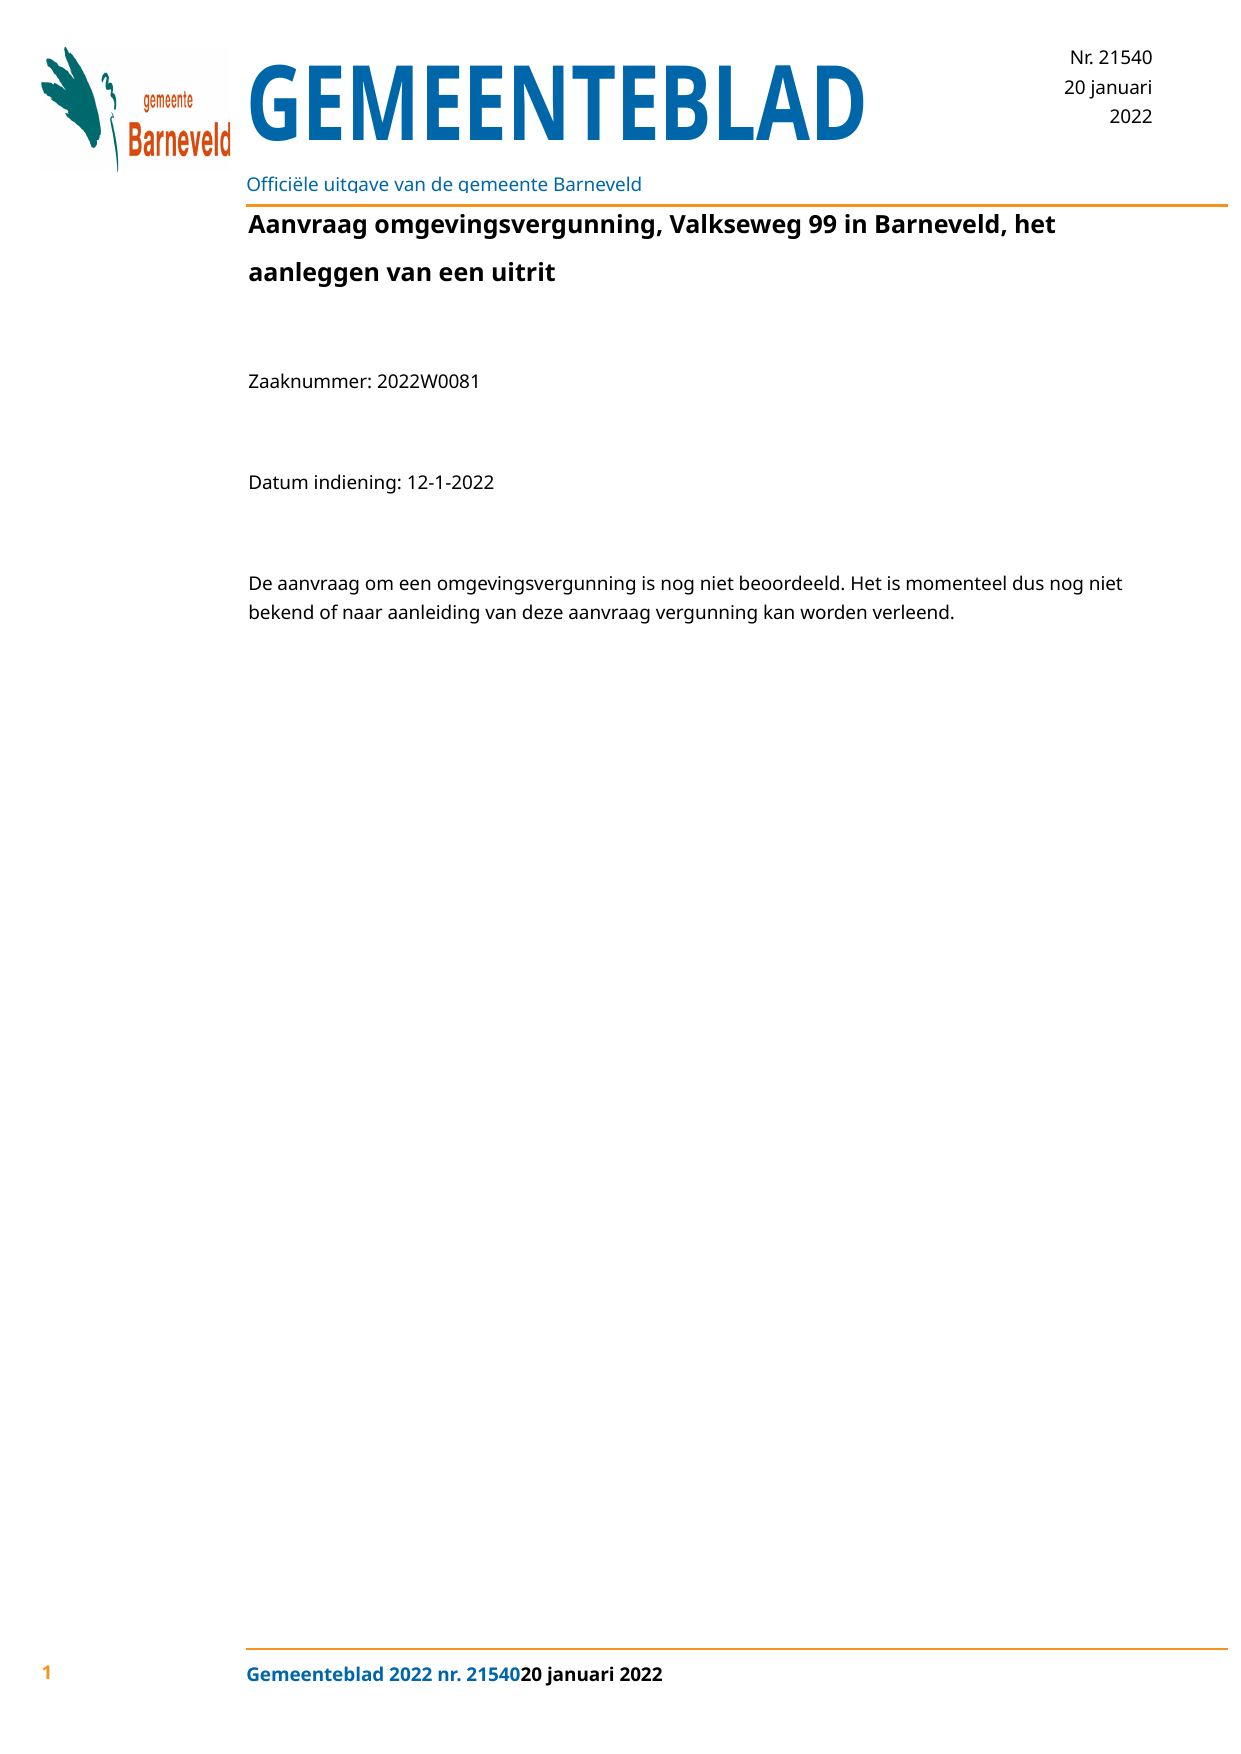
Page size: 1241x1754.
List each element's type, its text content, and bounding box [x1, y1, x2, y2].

picture [41, 47, 231, 172]
text Zaaknummer: 2022W0081 [248, 368, 1152, 394]
text Datum indiening: 12-1-2022 [248, 469, 1152, 495]
text Aanvraag omgevingsvergunning, Valkseweg 99 in Barneveld, het aanleggen van een uitrit [248, 207, 1152, 288]
text De aanvraag om een omgevingsvergunning is nog niet beoordeeld. Het is momenteel dus nog niet bekend of naar aanleiding van deze aanvraag vergunning kan worden verleend. [248, 570, 1152, 625]
